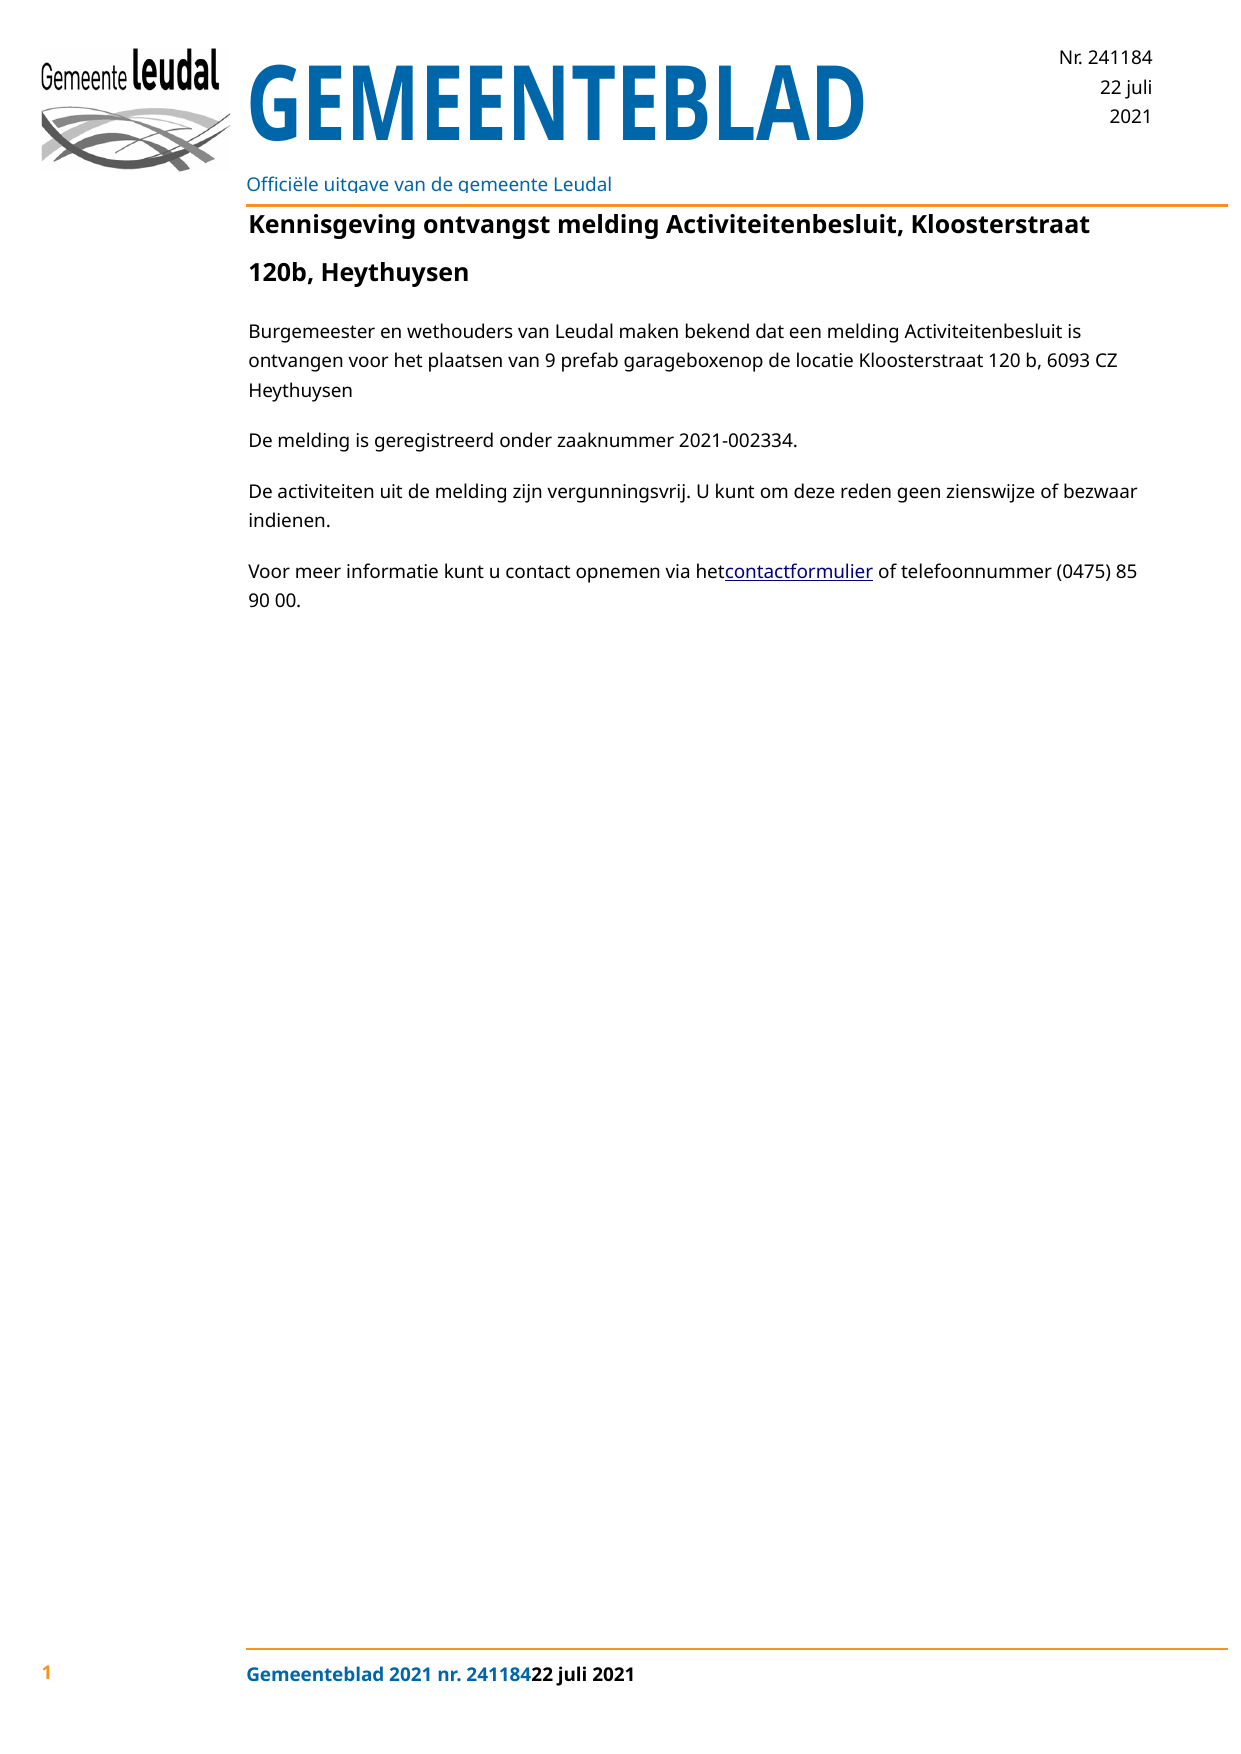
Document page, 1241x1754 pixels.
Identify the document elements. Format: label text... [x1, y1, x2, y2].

picture [41, 47, 231, 172]
text Burgemeester en wethouders van Leudal maken bekend dat een melding Activiteitenbesluit is ontvangen voor het plaatsen van 9 prefab garageboxenop de locatie Kloosterstraat 120 b, 6093 CZ Heythuysen [248, 318, 1152, 403]
text De melding is geregistreerd onder zaaknummer 2021-002334. [248, 427, 1152, 453]
text Voor meer informatie kunt u contact opnemen via hetcontactformulier of telefoonnummer (0475) 85 90 00. [248, 558, 1152, 613]
text Kennisgeving ontvangst melding Activiteitenbesluit, Kloosterstraat 120b, Heythuysen [248, 207, 1152, 288]
text De activiteiten uit de melding zijn vergunningsvrij. U kunt om deze reden geen zienswijze of bezwaar indienen. [248, 478, 1152, 533]
